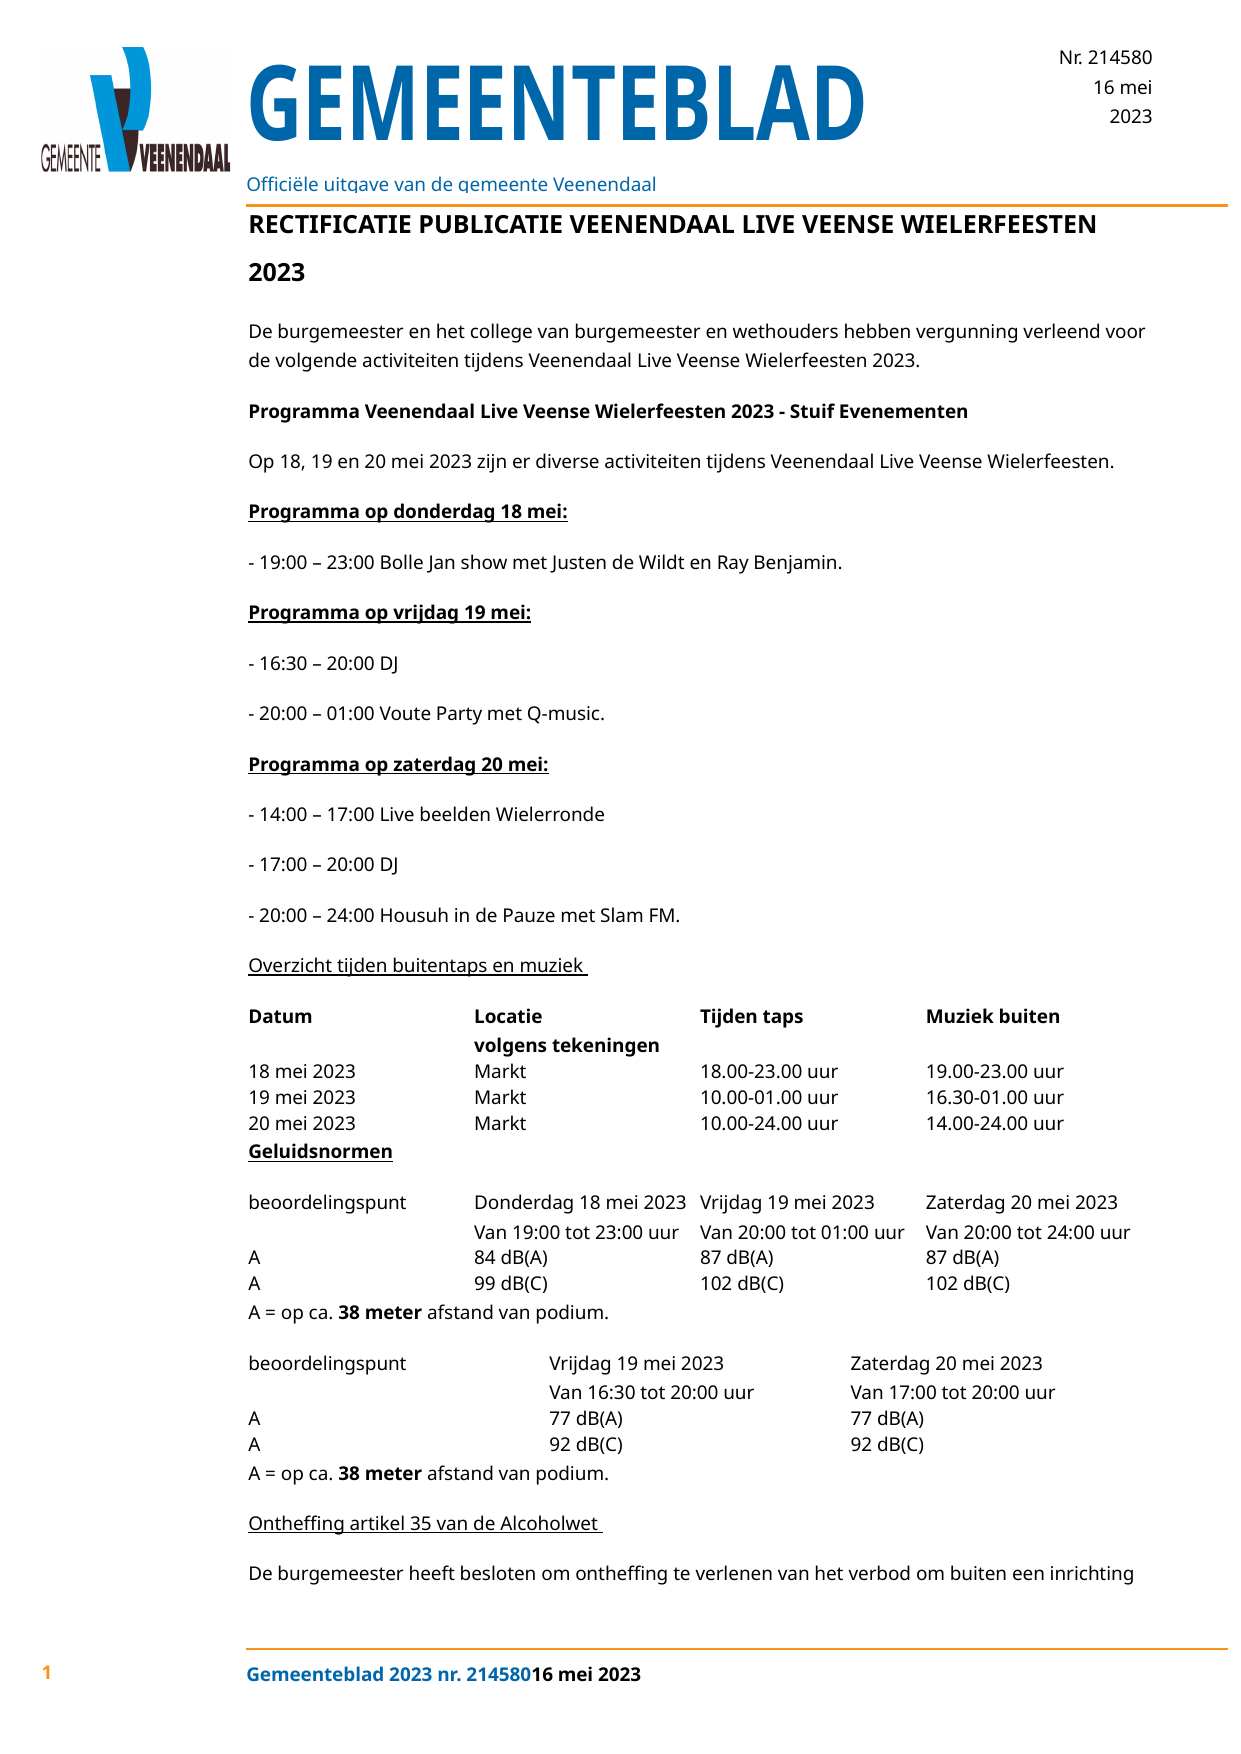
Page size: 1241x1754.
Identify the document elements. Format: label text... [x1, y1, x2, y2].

table_cell A [248, 1431, 549, 1457]
table_cell 102 dB(C) [700, 1270, 926, 1296]
text Programma op vrijdag 19 mei: [248, 599, 1152, 625]
table_header Tijden taps [700, 1003, 926, 1058]
table_cell A [248, 1270, 474, 1296]
table_cell 18.00-23.00 uur [700, 1058, 926, 1084]
text - 19:00 – 23:00 Bolle Jan show met Justen de Wildt en Ray Benjamin. [248, 549, 1152, 575]
table_cell 16.30-01.00 uur [926, 1084, 1152, 1110]
text - 16:30 – 20:00 DJ [248, 650, 1152, 676]
table_header Muziek buiten [926, 1003, 1152, 1058]
text - 14:00 – 17:00 Live beelden Wielerronde [248, 801, 1152, 827]
text De burgemeester en het college van burgemeester en wethouders hebben vergunning verleend voor de volgende activiteiten tijdens Veenendaal Live Veense Wielerfeesten 2023. [248, 318, 1152, 373]
table_header Zaterdag 20 mei 2023 Van 20:00 tot 24:00 uur [926, 1189, 1152, 1244]
text A = op ca. 38 meter afstand van podium. [248, 1299, 1152, 1325]
table_cell A [248, 1405, 549, 1431]
picture [123, 47, 231, 172]
table_cell 19 mei 2023 [248, 1084, 474, 1110]
table_cell 10.00-01.00 uur [700, 1084, 926, 1110]
table_cell Markt [474, 1084, 700, 1110]
table_cell 14.00-24.00 uur [926, 1110, 1152, 1136]
text Ontheffing artikel 35 van de Alcoholwet [248, 1510, 1152, 1536]
table_header Vrijdag 19 mei 2023 Van 16:30 tot 20:00 uur [549, 1350, 850, 1405]
table_cell 102 dB(C) [926, 1270, 1152, 1296]
table_cell A [248, 1245, 474, 1270]
text De burgemeester heeft besloten om ontheffing te verlenen van het verbod om buiten een inrichting [248, 1561, 1152, 1586]
text Op 18, 19 en 20 mei 2023 zijn er diverse activiteiten tijdens Veenendaal Live Veense Wielerfeesten. [248, 448, 1152, 474]
text Programma op donderdag 18 mei: [248, 499, 1152, 524]
table_header beoordelingspunt [248, 1350, 549, 1405]
table_header Datum [248, 1003, 474, 1058]
text RECTIFICATIE PUBLICATIE VEENENDAAL LIVE VEENSE WIELERFEESTEN 2023 [248, 207, 1152, 288]
table_cell 20 mei 2023 [248, 1110, 474, 1136]
text Programma op zaterdag 20 mei: [248, 751, 1152, 777]
table_cell 84 dB(A) [474, 1245, 700, 1270]
table_cell Markt [474, 1110, 700, 1136]
text A = op ca. 38 meter afstand van podium. [248, 1460, 1152, 1486]
table_cell 92 dB(C) [549, 1431, 850, 1457]
table_header Zaterdag 20 mei 2023 Van 17:00 tot 20:00 uur [850, 1350, 1152, 1405]
table_cell 77 dB(A) [549, 1405, 850, 1431]
table_cell 18 mei 2023 [248, 1058, 474, 1084]
table_cell Markt [474, 1058, 700, 1084]
text - 20:00 – 01:00 Voute Party met Q-music. [248, 700, 1152, 726]
picture [41, 47, 130, 172]
text - 20:00 – 24:00 Housuh in de Pauze met Slam FM. [248, 902, 1152, 928]
table_header Vrijdag 19 mei 2023 Van 20:00 tot 01:00 uur [700, 1189, 926, 1244]
table_header Locatie volgens tekeningen [474, 1003, 700, 1058]
text Overzicht tijden buitentaps en muziek [248, 952, 1152, 978]
table_header beoordelingspunt [248, 1189, 474, 1244]
table_cell 92 dB(C) [850, 1431, 1152, 1457]
table_cell 87 dB(A) [700, 1245, 926, 1270]
table_cell 77 dB(A) [850, 1405, 1152, 1431]
table_cell 19.00-23.00 uur [926, 1058, 1152, 1084]
table_cell 87 dB(A) [926, 1245, 1152, 1270]
table_cell 10.00-24.00 uur [700, 1110, 926, 1136]
text Geluidsnormen [248, 1139, 1152, 1164]
text Programma Veenendaal Live Veense Wielerfeesten 2023 - Stuif Evenementen [248, 398, 1152, 424]
text - 17:00 – 20:00 DJ [248, 852, 1152, 877]
table_cell 99 dB(C) [474, 1270, 700, 1296]
table_header Donderdag 18 mei 2023 Van 19:00 tot 23:00 uur [474, 1189, 700, 1244]
